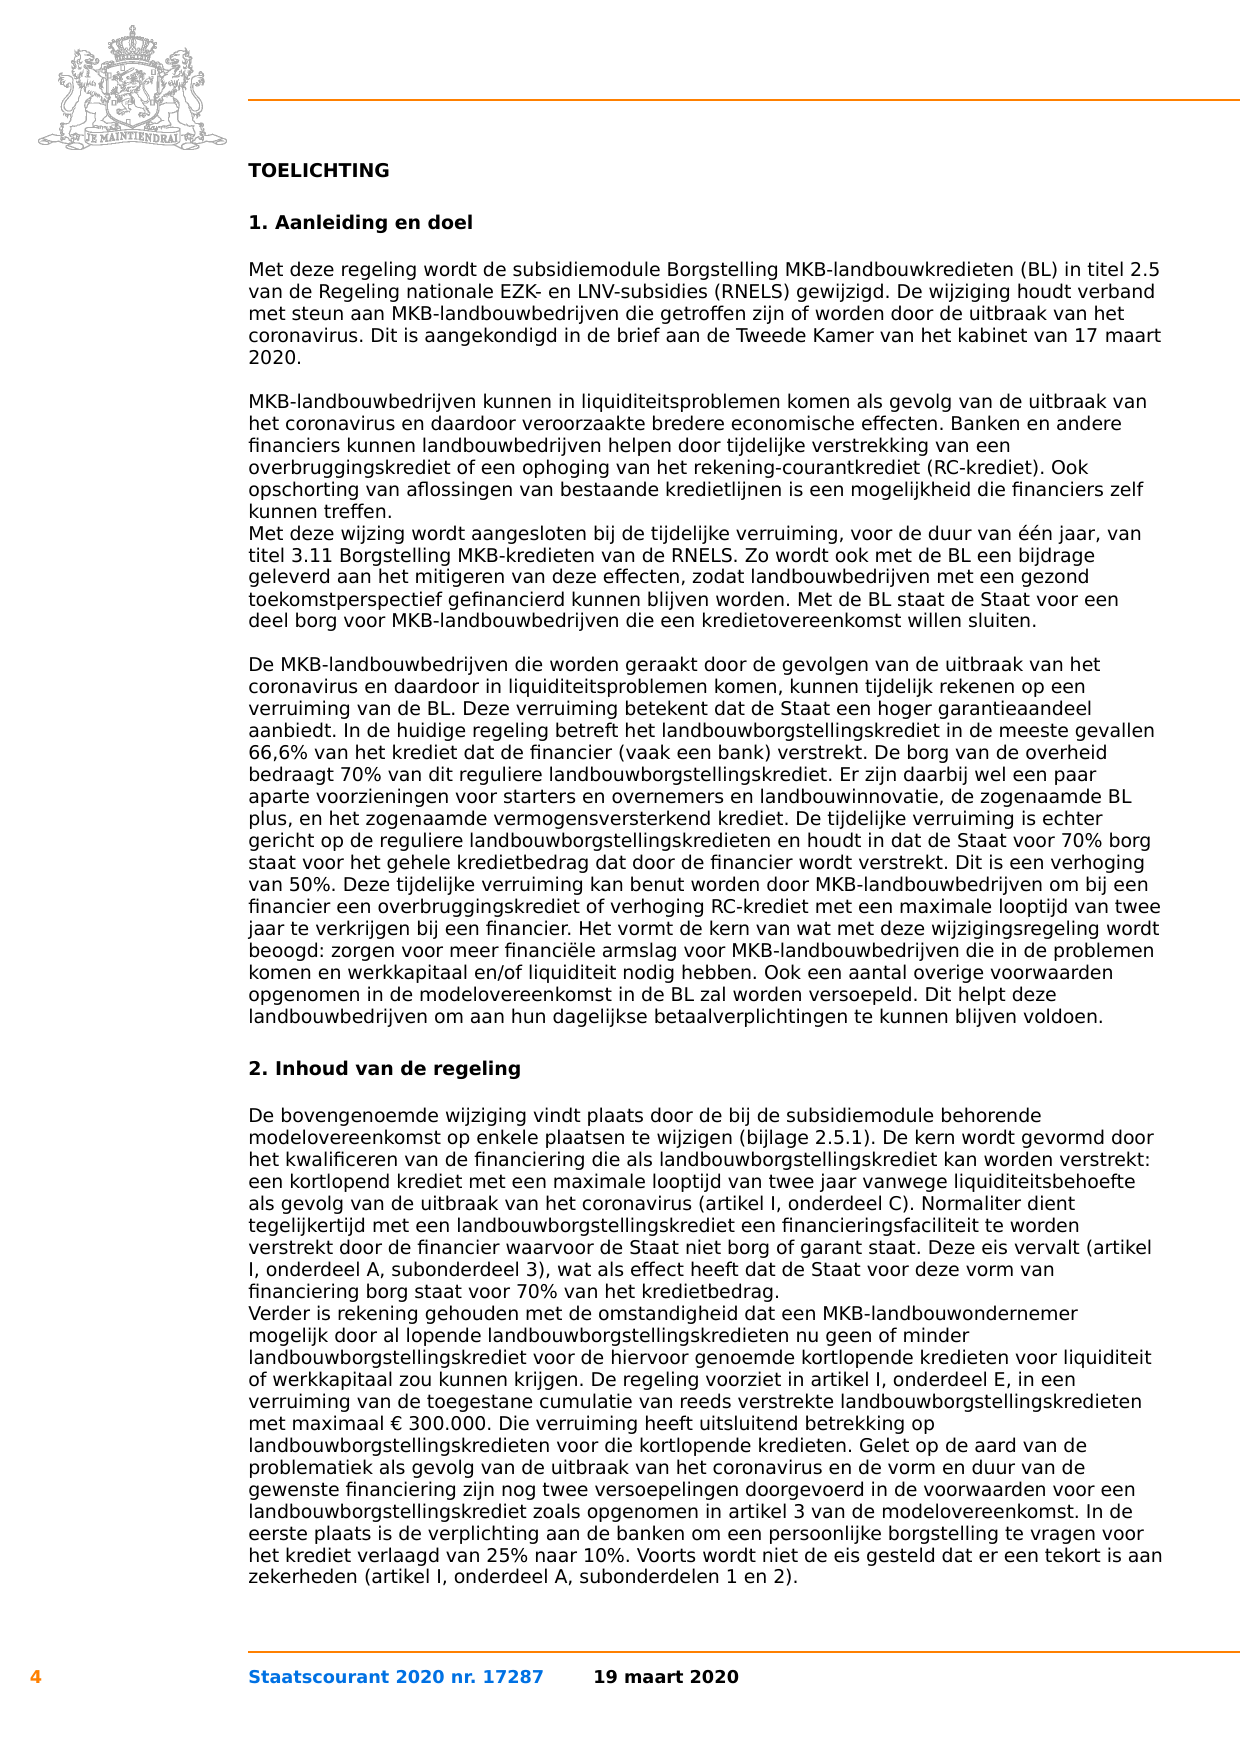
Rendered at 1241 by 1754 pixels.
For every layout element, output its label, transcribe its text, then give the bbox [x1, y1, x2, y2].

text Met deze wijzing wordt aangesloten bij de tijdelijke verruiming, voor de duur van één jaar, van titel 3.11 Borgstelling MKB-kredieten van de RNELS. Zo wordt ook met de BL een bijdrage geleverd aan het mitigeren van deze effecten, zodat landbouwbedrijven met een gezond toekomstperspectief gefinancierd kunnen blijven worden. Met de BL staat de Staat voor een deel borg voor MKB-landbouwbedrijven die een kredietovereenkomst willen sluiten. [248, 522, 1163, 632]
picture [38, 25, 227, 150]
text MKB-landbouwbedrijven kunnen in liquiditeitsproblemen komen als gevolg van de uitbraak van het coronavirus en daardoor veroorzaakte bredere economische effecten. Banken en andere financiers kunnen landbouwbedrijven helpen door tijdelijke verstrekking van een overbruggingskrediet of een ophoging van het rekening-courantkrediet (RC-krediet). Ook opschorting van aflossingen van bestaande kredietlijnen is een mogelijkheid die financiers zelf kunnen treffen. [248, 391, 1163, 522]
subtitle 1. Aanleiding en doel [248, 212, 1163, 234]
text De bovengenoemde wijziging vindt plaats door de bij de subsidiemodule behorende modelovereenkomst op enkele plaatsen te wijzigen (bijlage 2.5.1). De kern wordt gevormd door het kwalificeren van de financiering die als landbouwborgstellingskrediet kan worden verstrekt: een kortlopend krediet met een maximale looptijd van twee jaar vanwege liquiditeitsbehoefte als gevolg van de uitbraak van het coronavirus (artikel I, onderdeel C). Normaliter dient tegelijkertijd met een landbouwborgstellingskrediet een financieringsfaciliteit te worden verstrekt door de financier waarvoor de Staat niet borg of garant staat. Deze eis vervalt (artikel I, onderdeel A, subonderdeel 3), wat als effect heeft dat de Staat voor deze vorm van financiering borg staat voor 70% van het kredietbedrag. [248, 1105, 1163, 1303]
subtitle 2. Inhoud van de regeling [248, 1058, 1163, 1080]
text Met deze regeling wordt de subsidiemodule Borgstelling MKB-landbouwkredieten (BL) in titel 2.5 van de Regeling nationale EZK- en LNV-subsidies (RNELS) gewijzigd. De wijziging houdt verband met steun aan MKB-landbouwbedrijven die getroffen zijn of worden door de uitbraak van het coronavirus. Dit is aangekondigd in de brief aan de Tweede Kamer van het kabinet van 17 maart 2020. [248, 259, 1163, 369]
subtitle TOELICHTING [248, 160, 1163, 182]
text Verder is rekening gehouden met de omstandigheid dat een MKB-landbouwondernemer mogelijk door al lopende landbouwborgstellingskredieten nu geen of minder landbouwborgstellingskrediet voor de hiervoor genoemde kortlopende kredieten voor liquiditeit of werkkapitaal zou kunnen krijgen. De regeling voorziet in artikel I, onderdeel E, in een verruiming van de toegestane cumulatie van reeds verstrekte landbouwborgstellingskredieten met maximaal € 300.000. Die verruiming heeft uitsluitend betrekking op landbouwborgstellingskredieten voor die kortlopende kredieten. Gelet op de aard van de problematiek als gevolg van de uitbraak van het coronavirus en de vorm en duur van de gewenste financiering zijn nog twee versoepelingen doorgevoerd in de voorwaarden voor een landbouwborgstellingskrediet zoals opgenomen in artikel 3 van de modelovereenkomst. In de eerste plaats is de verplichting aan de banken om een persoonlijke borgstelling te vragen voor het krediet verlaagd van 25% naar 10%. Voorts wordt niet de eis gesteld dat er een tekort is aan zekerheden (artikel I, onderdeel A, subonderdelen 1 en 2). [248, 1303, 1163, 1588]
text De MKB-landbouwbedrijven die worden geraakt door de gevolgen van de uitbraak van het coronavirus en daardoor in liquiditeitsproblemen komen, kunnen tijdelijk rekenen op een verruiming van de BL. Deze verruiming betekent dat de Staat een hoger garantieaandeel aanbiedt. In de huidige regeling betreft het landbouwborgstellingskrediet in de meeste gevallen 66,6% van het krediet dat de financier (vaak een bank) verstrekt. De borg van de overheid bedraagt 70% van dit reguliere landbouwborgstellingskrediet. Er zijn daarbij wel een paar aparte voorzieningen voor starters en overnemers en landbouwinnovatie, de zogenaamde BL plus, en het zogenaamde vermogensversterkend krediet. De tijdelijke verruiming is echter gericht op de reguliere landbouwborgstellingskredieten en houdt in dat de Staat voor 70% borg staat voor het gehele kredietbedrag dat door de financier wordt verstrekt. Dit is een verhoging van 50%. Deze tijdelijke verruiming kan benut worden door MKB-landbouwbedrijven om bij een financier een overbruggingskrediet of verhoging RC-krediet met een maximale looptijd van twee jaar te verkrijgen bij een financier. Het vormt de kern van wat met deze wijzigingsregeling wordt beoogd: zorgen voor meer financiële armslag voor MKB-landbouwbedrijven die in de problemen komen en werkkapitaal en/of liquiditeit nodig hebben. Ook een aantal overige voorwaarden opgenomen in de modelovereenkomst in de BL zal worden versoepeld. Dit helpt deze landbouwbedrijven om aan hun dagelijkse betaalverplichtingen te kunnen blijven voldoen. [248, 654, 1163, 1028]
